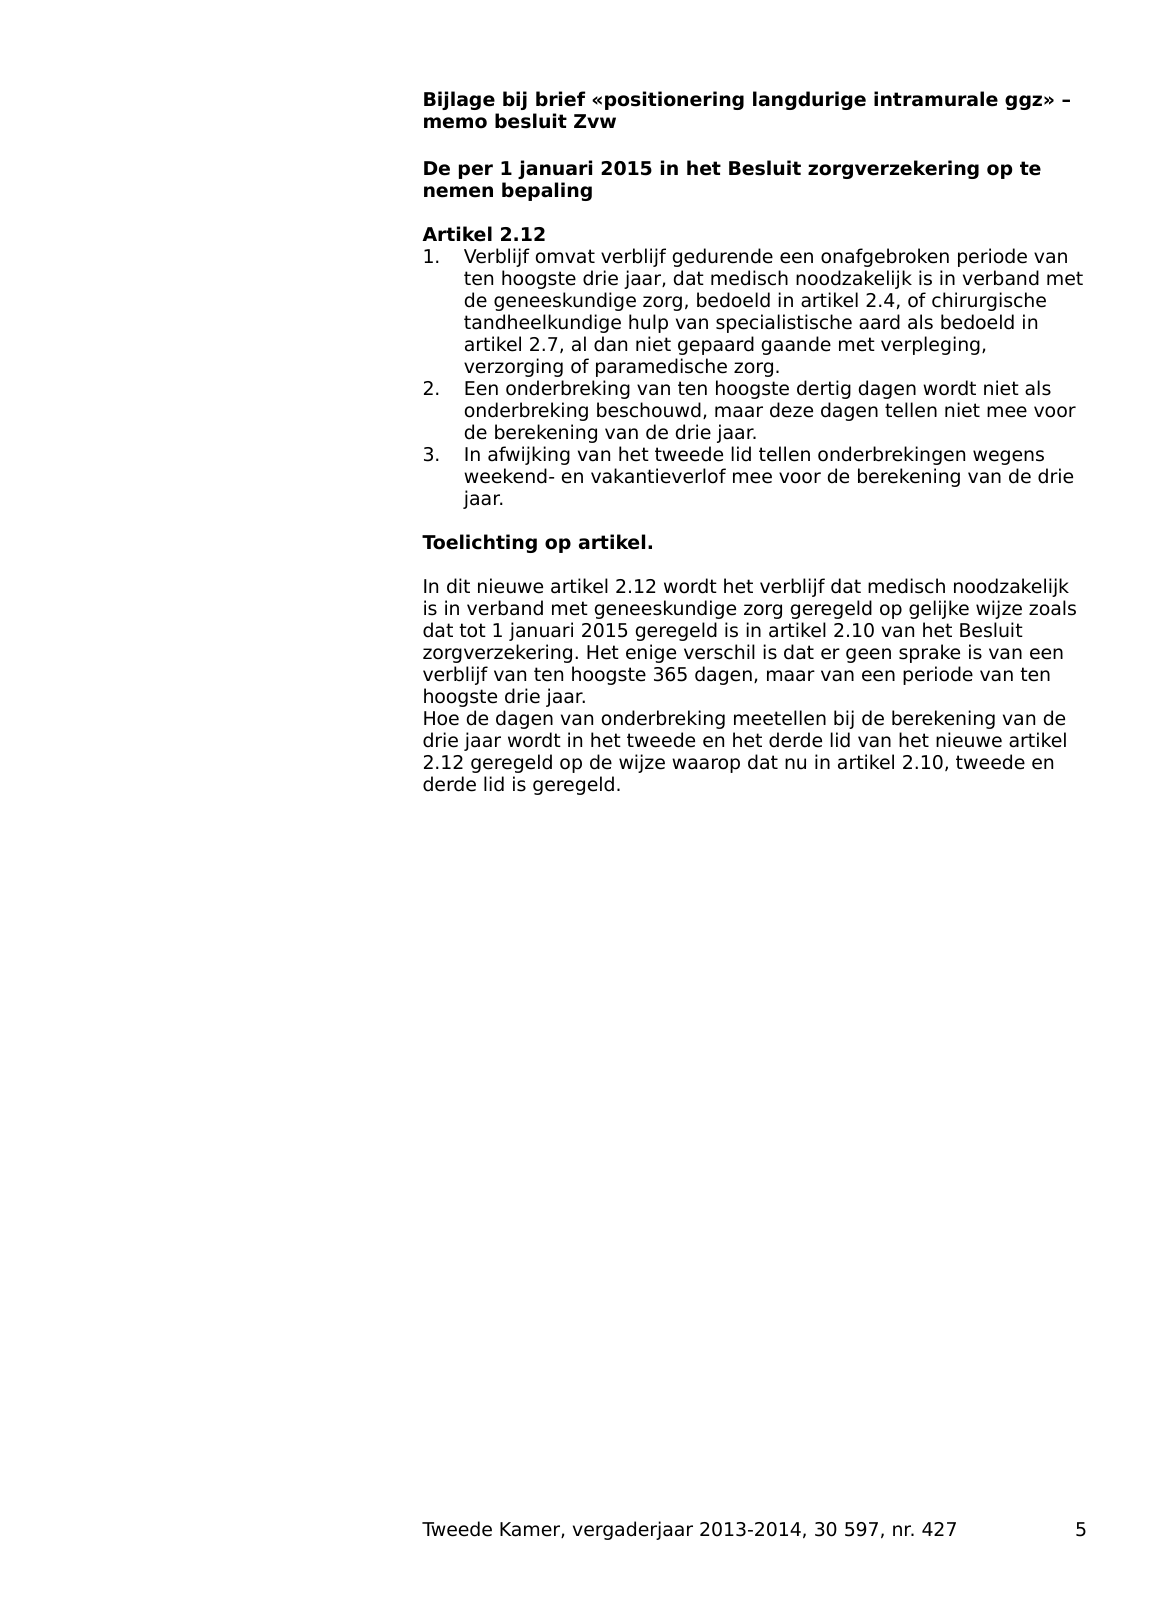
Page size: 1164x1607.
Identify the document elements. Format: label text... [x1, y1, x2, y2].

subtitle De per 1 januari 2015 in het Besluit zorgverzekering op te nemen bepaling [422, 158, 1087, 202]
text 2. Een onderbreking van ten hoogste dertig dagen wordt niet als onderbreking beschouwd, maar deze dagen tellen niet mee voor de berekening van de drie jaar. [422, 378, 1087, 444]
subtitle Artikel 2.12 [422, 224, 1087, 246]
text In dit nieuwe artikel 2.12 wordt het verblijf dat medisch noodzakelijk is in verband met geneeskundige zorg geregeld op gelijke wijze zoals dat tot 1 januari 2015 geregeld is in artikel 2.10 van het Besluit zorgverzekering. Het enige verschil is dat er geen sprake is van een verblijf van ten hoogste 365 dagen, maar van een periode van ten hoogste drie jaar. [422, 576, 1087, 708]
subtitle Bijlage bij brief «positionering langdurige intramurale ggz» – memo besluit Zvw [77, 89, 1087, 133]
subtitle Toelichting op artikel. [422, 532, 1087, 554]
text Hoe de dagen van onderbreking meetellen bij de berekening van de drie jaar wordt in het tweede en het derde lid van het nieuwe artikel 2.12 geregeld op de wijze waarop dat nu in artikel 2.10, tweede en derde lid is geregeld. [422, 708, 1087, 796]
text 3. In afwijking van het tweede lid tellen onderbrekingen wegens weekend- en vakantieverlof mee voor de berekening van de drie jaar. [422, 444, 1087, 510]
text 1. Verblijf omvat verblijf gedurende een onafgebroken periode van ten hoogste drie jaar, dat medisch noodzakelijk is in verband met de geneeskundige zorg, bedoeld in artikel 2.4, of chirurgische tandheelkundige hulp van specialistische aard als bedoeld in artikel 2.7, al dan niet gepaard gaande met verpleging, verzorging of paramedische zorg. [422, 246, 1087, 378]
